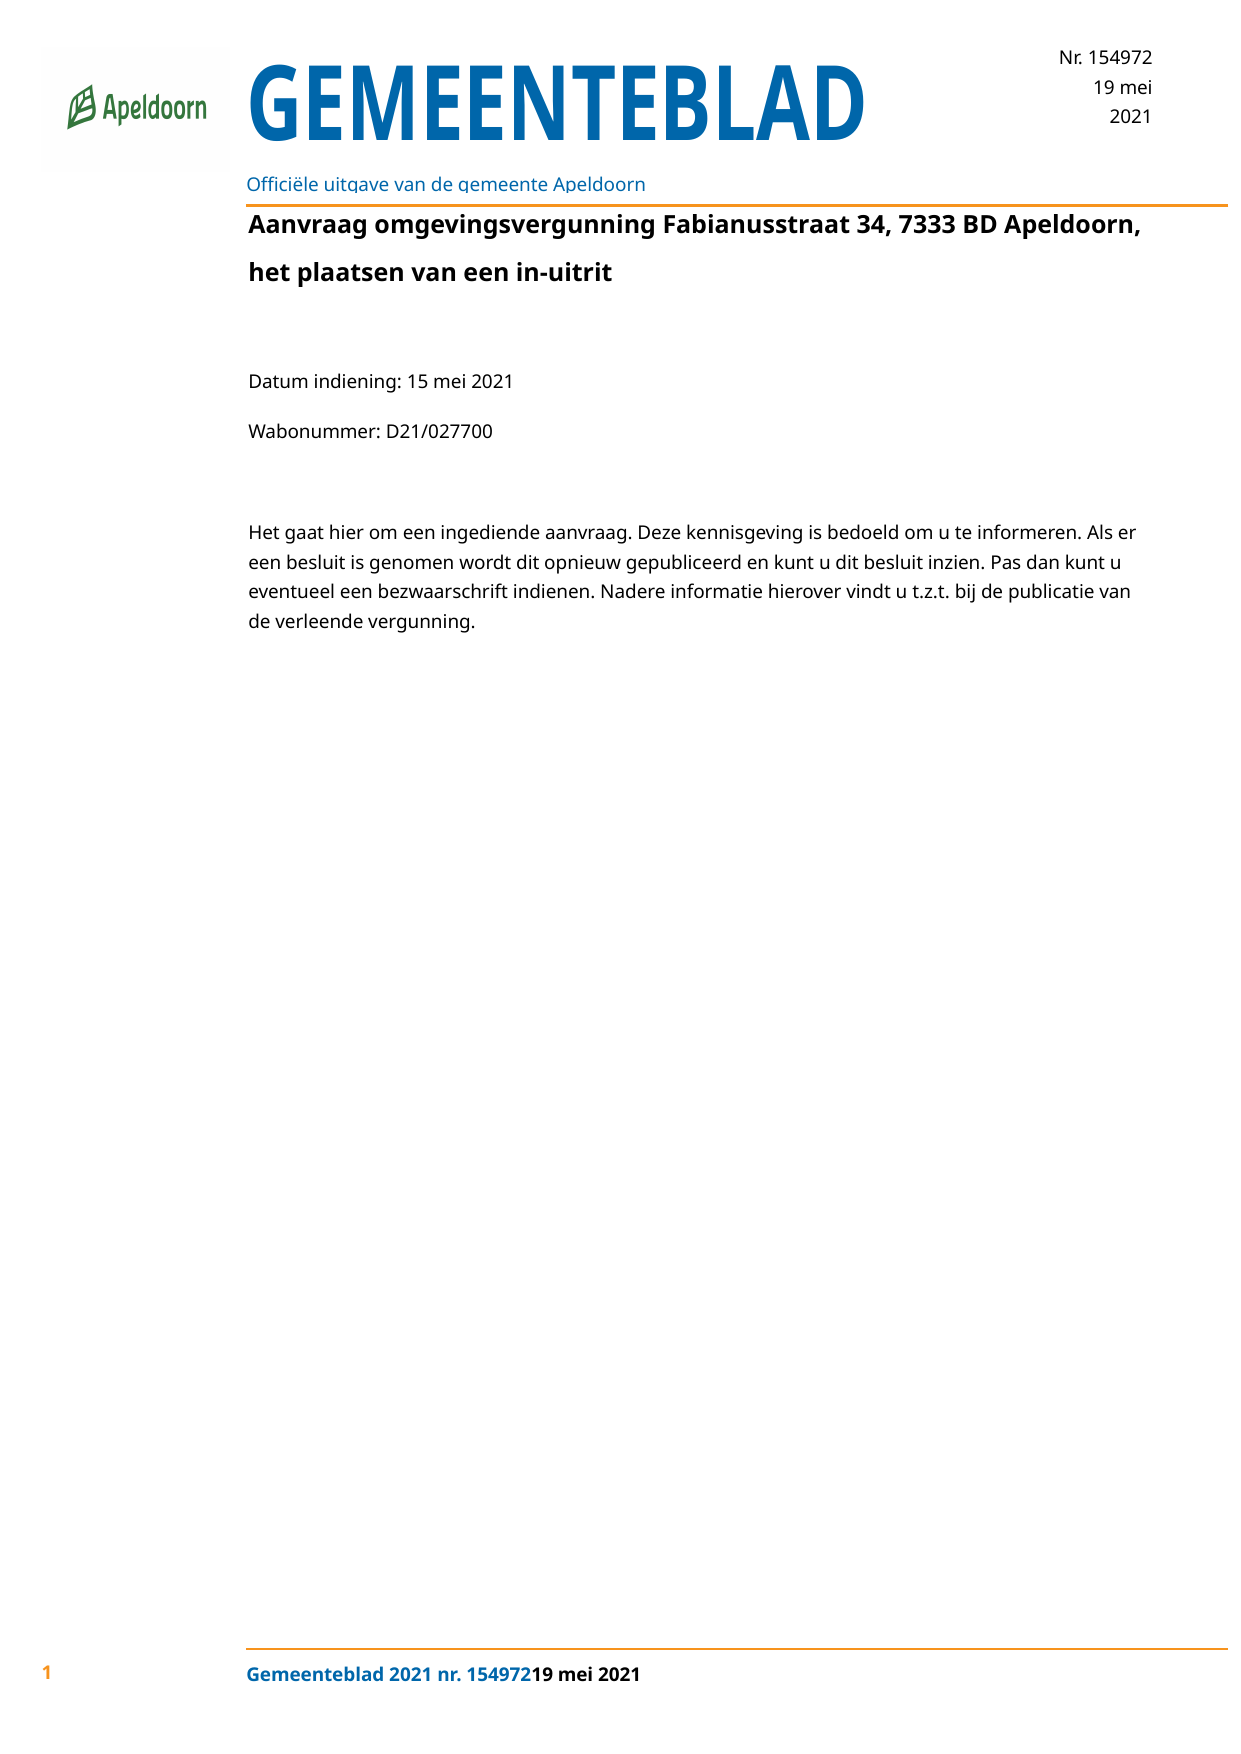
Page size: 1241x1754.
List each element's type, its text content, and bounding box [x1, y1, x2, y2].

picture [41, 47, 231, 172]
text Het gaat hier om een ingediende aanvraag. Deze kennisgeving is bedoeld om u te informeren. Als er een besluit is genomen wordt dit opnieuw gepubliceerd en kunt u dit besluit inzien. Pas dan kunt u eventueel een bezwaarschrift indienen. Nadere informatie hierover vindt u t.z.t. bij de publicatie van de verleende vergunning. [248, 519, 1152, 634]
text Aanvraag omgevingsvergunning Fabianusstraat 34, 7333 BD Apeldoorn, het plaatsen van een in-uitrit [248, 207, 1152, 288]
text Wabonummer: D21/027700 [248, 419, 1152, 444]
text Datum indiening: 15 mei 2021 [248, 368, 1152, 394]
